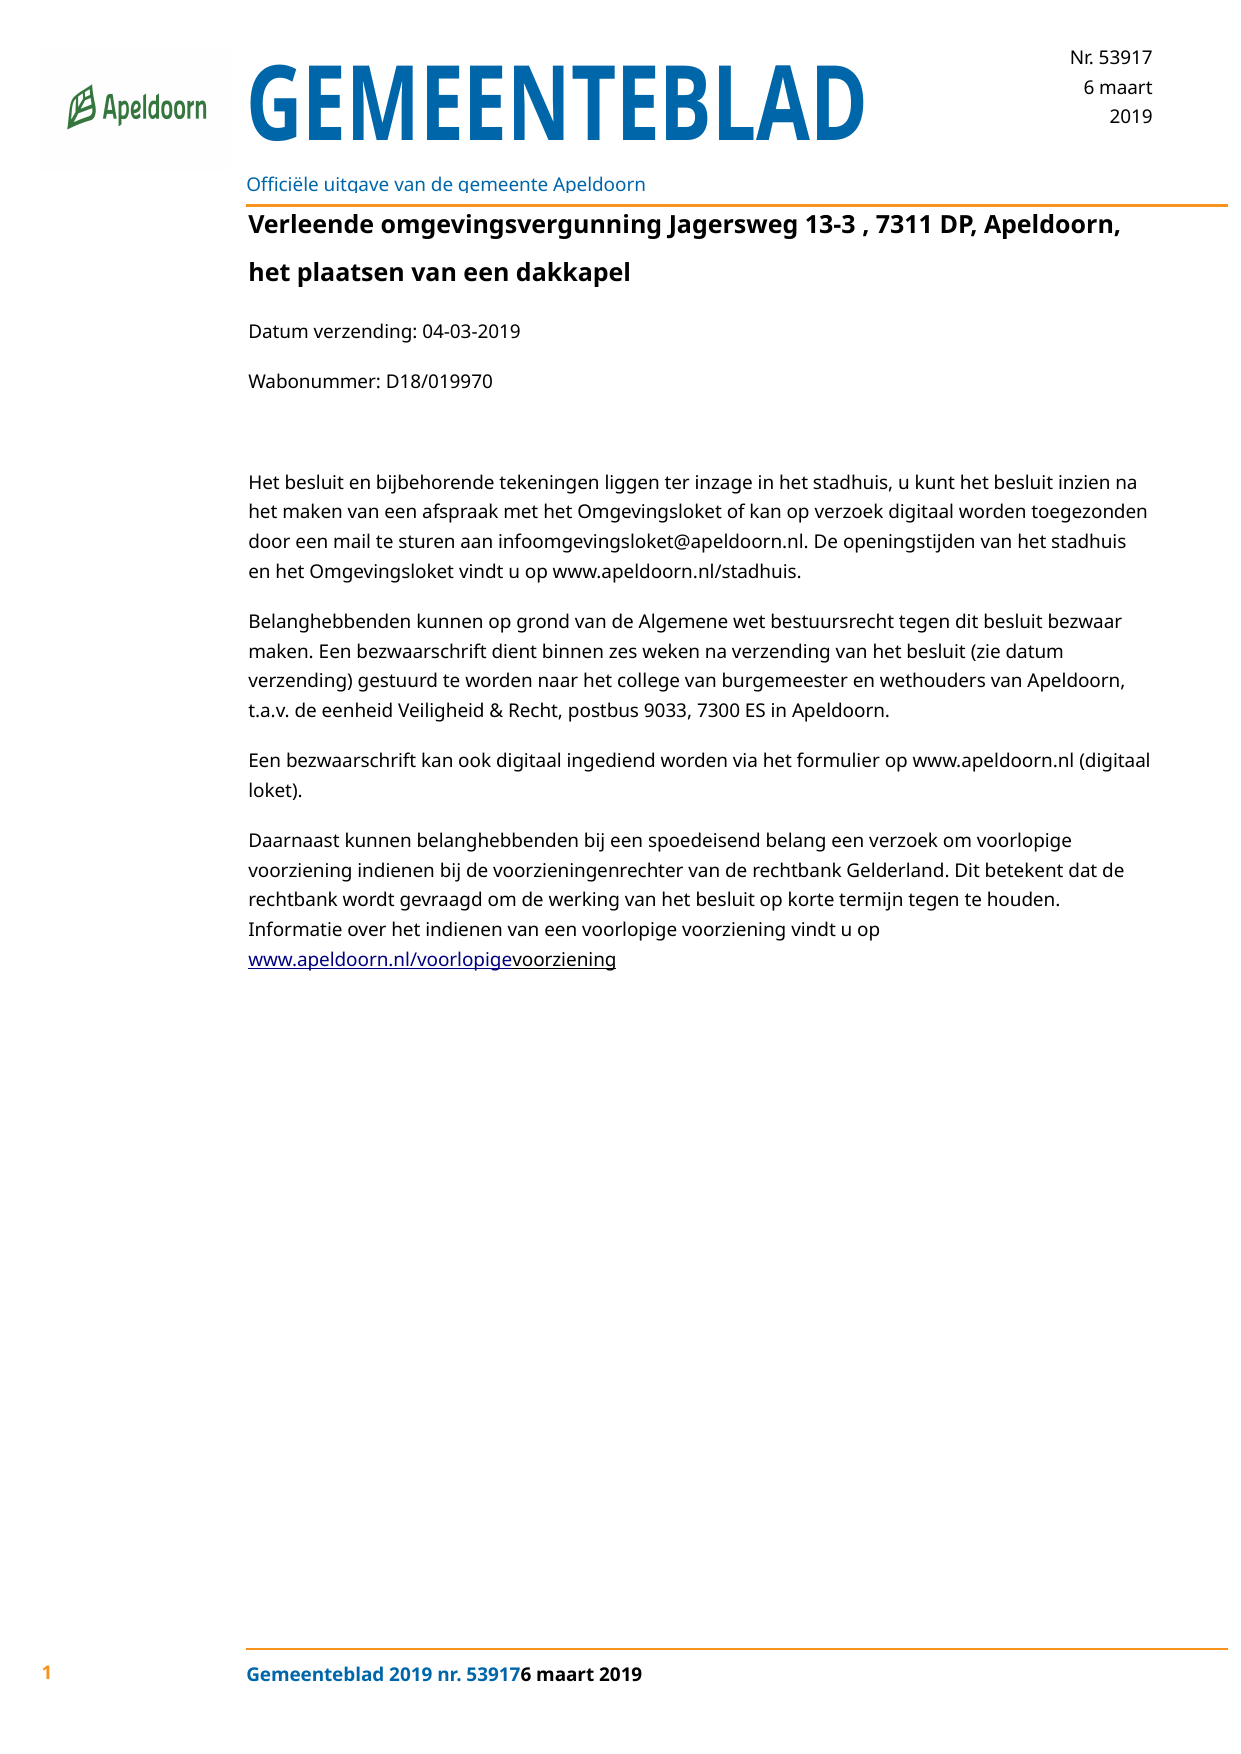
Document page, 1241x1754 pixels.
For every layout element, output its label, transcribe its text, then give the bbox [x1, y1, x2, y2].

text Daarnaast kunnen belanghebbenden bij een spoedeisend belang een verzoek om voorlopige voorziening indienen bij de voorzieningenrechter van de rechtbank Gelderland. Dit betekent dat de rechtbank wordt gevraagd om de werking van het besluit op korte termijn tegen te houden. Informatie over het indienen van een voorlopige voorziening vindt u op www.apeldoorn.nl/voorlopigevoorziening [248, 827, 1152, 972]
text Datum verzending: 04-03-2019 [248, 318, 1152, 344]
text Verleende omgevingsvergunning Jagersweg 13-3 , 7311 DP, Apeldoorn, het plaatsen van een dakkapel [248, 207, 1152, 288]
text Een bezwaarschrift kan ook digitaal ingediend worden via het formulier op www.apeldoorn.nl (digitaal loket). [248, 747, 1152, 803]
text Het besluit en bijbehorende tekeningen liggen ter inzage in het stadhuis, u kunt het besluit inzien na het maken van een afspraak met het Omgevingsloket of kan op verzoek digitaal worden toegezonden door een mail te sturen aan infoomgevingsloket@apeldoorn.nl. De openingstijden van het stadhuis en het Omgevingsloket vindt u op www.apeldoorn.nl/stadhuis. [248, 469, 1152, 584]
text Wabonummer: D18/019970 [248, 368, 1152, 394]
picture [41, 47, 231, 172]
text Belanghebbenden kunnen op grond van de Algemene wet bestuursrecht tegen dit besluit bezwaar maken. Een bezwaarschrift dient binnen zes weken na verzending van het besluit (zie datum verzending) gestuurd te worden naar het college van burgemeester en wethouders van Apeldoorn, t.a.v. de eenheid Veiligheid & Recht, postbus 9033, 7300 ES in Apeldoorn. [248, 608, 1152, 723]
